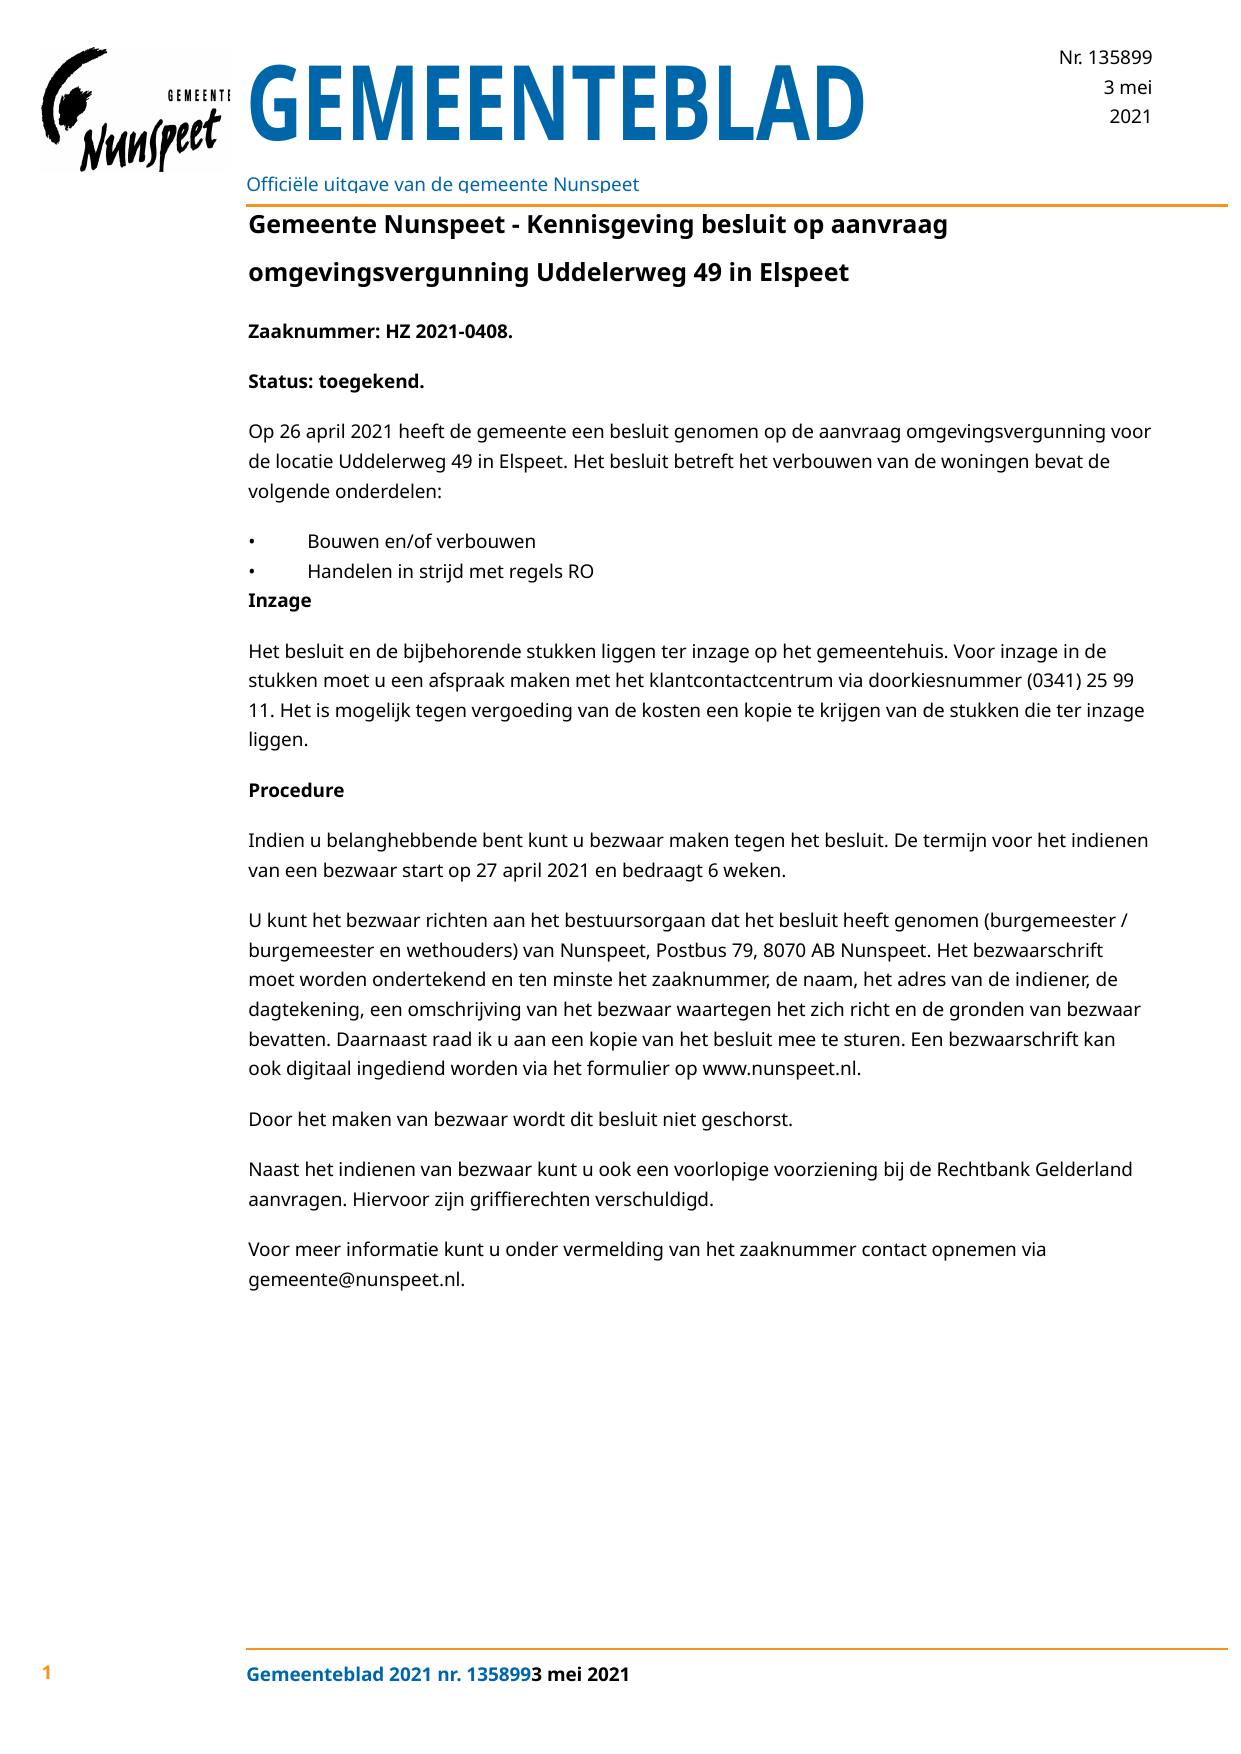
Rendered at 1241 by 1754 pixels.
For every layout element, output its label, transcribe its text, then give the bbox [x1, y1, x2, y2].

text Indien u belanghebbende bent kunt u bezwaar maken tegen het besluit. De termijn voor het indienen van een bezwaar start op 27 april 2021 en bedraagt 6 weken. [248, 827, 1152, 883]
text Voor meer informatie kunt u onder vermelding van het zaaknummer contact opnemen via gemeente@nunspeet.nl. [248, 1236, 1152, 1292]
text U kunt het bezwaar richten aan het bestuursorgaan dat het besluit heeft genomen (burgemeester / burgemeester en wethouders) van Nunspeet, Postbus 79, 8070 AB Nunspeet. Het bezwaarschrift moet worden ondertekend en ten minste het zaaknummer, de naam, het adres van de indiener, de dagtekening, een omschrijving van het bezwaar waartegen het zich richt en de gronden van bezwaar bevatten. Daarnaast raad ik u aan een kopie van het besluit mee te sturen. Een bezwaarschrift kan ook digitaal ingediend worden via het formulier op www.nunspeet.nl. [248, 907, 1152, 1081]
list Bouwen en/of verbouwen [248, 528, 1152, 554]
text Op 26 april 2021 heeft de gemeente een besluit genomen op de aanvraag omgevingsvergunning voor de locatie Uddelerweg 49 in Elspeet. Het besluit betreft het verbouwen van de woningen bevat de volgende onderdelen: [248, 419, 1152, 504]
text Het besluit en de bijbehorende stukken liggen ter inzage op het gemeentehuis. Voor inzage in de stukken moet u een afspraak maken met het klantcontactcentrum via doorkiesnummer (0341) 25 99 11. Het is mogelijk tegen vergoeding van de kosten een kopie te krijgen van de stukken die ter inzage liggen. [248, 638, 1152, 752]
picture [41, 47, 231, 172]
text Zaaknummer: HZ 2021-0408. [248, 318, 1152, 344]
text Inzage [248, 587, 1152, 613]
text Procedure [248, 777, 1152, 803]
list Handelen in strijd met regels RO [248, 558, 1152, 584]
text Status: toegekend. [248, 368, 1152, 394]
text Gemeente Nunspeet - Kennisgeving besluit op aanvraag omgevingsvergunning Uddelerweg 49 in Elspeet [248, 207, 1152, 288]
text Naast het indienen van bezwaar kunt u ook een voorlopige voorziening bij de Rechtbank Gelderland aanvragen. Hiervoor zijn griffierechten verschuldigd. [248, 1156, 1152, 1212]
text Door het maken van bezwaar wordt dit besluit niet geschorst. [248, 1106, 1152, 1132]
